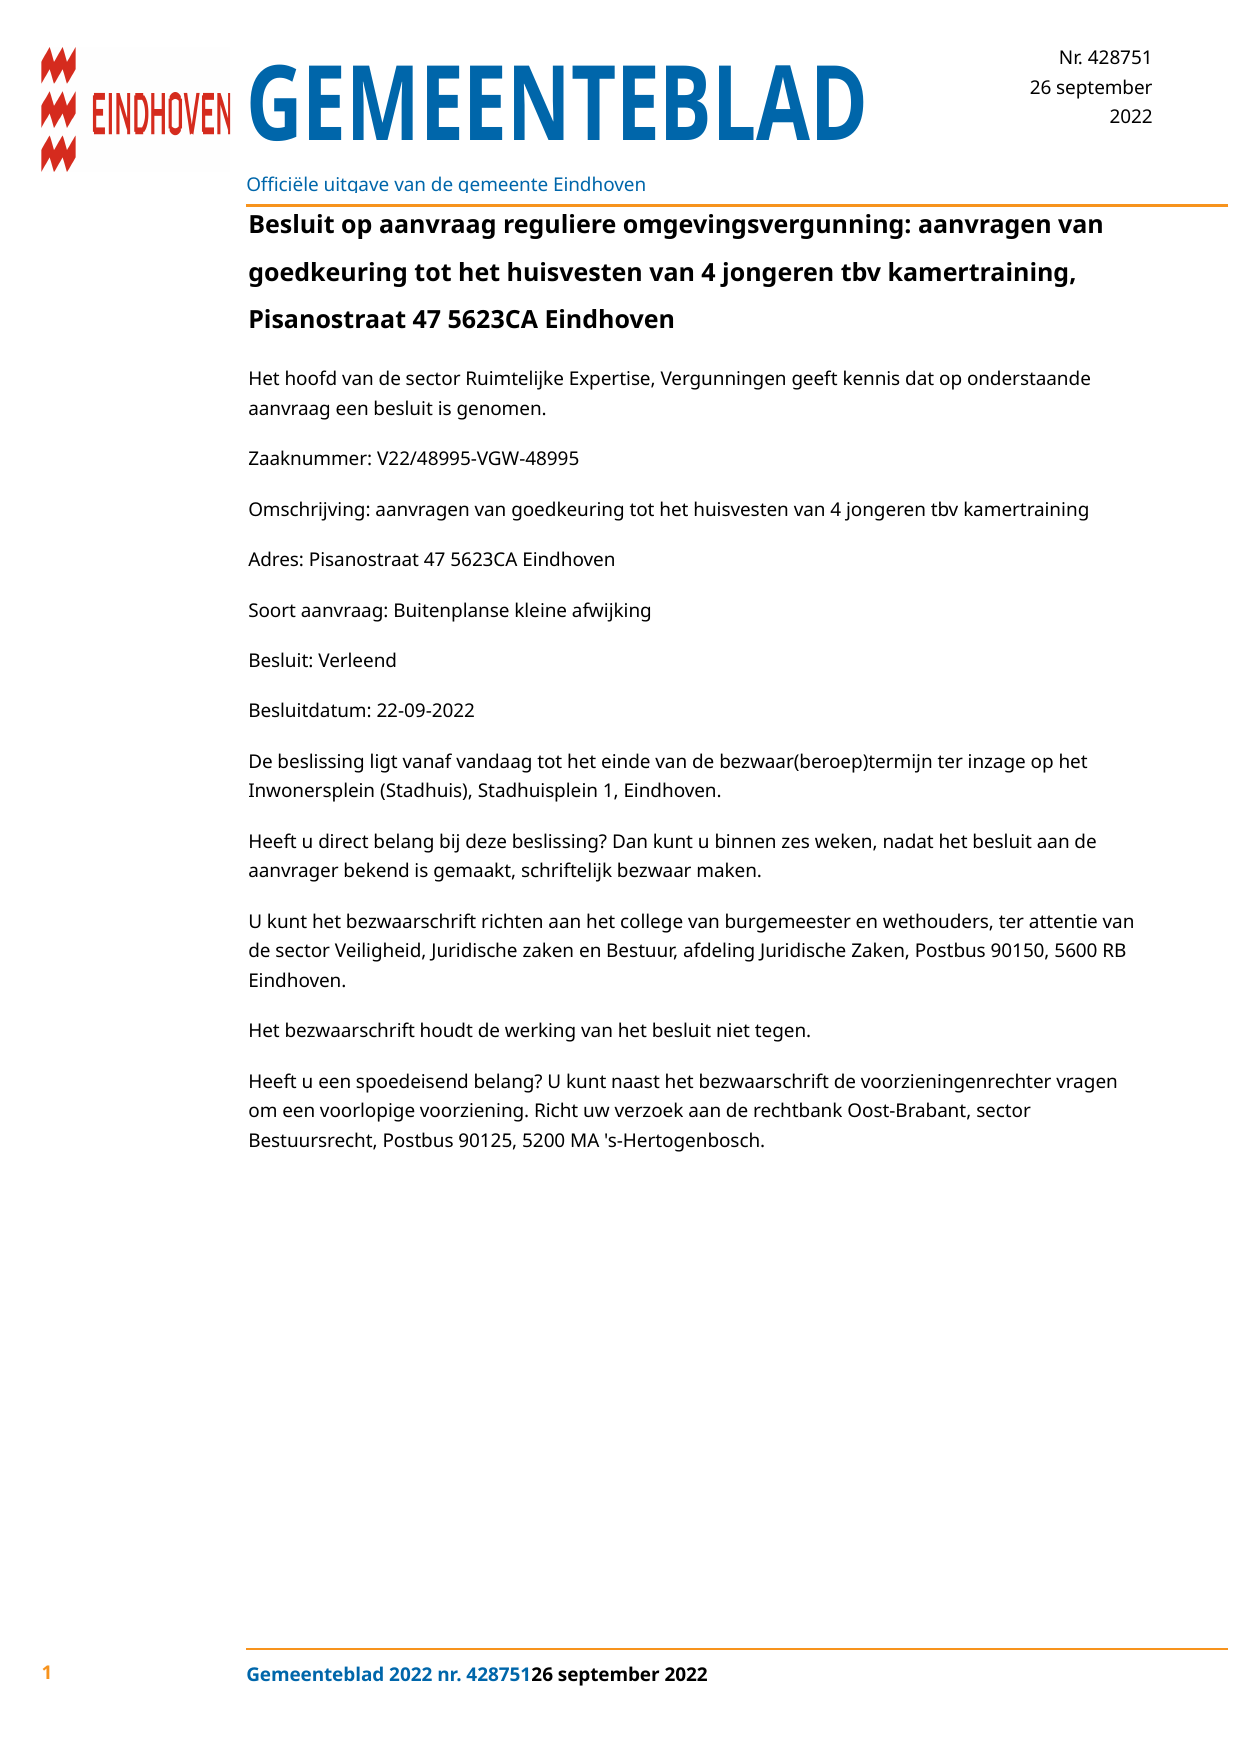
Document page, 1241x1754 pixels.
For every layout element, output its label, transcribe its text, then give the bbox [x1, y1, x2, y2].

text Besluitdatum: 22-09-2022 [248, 698, 1152, 723]
text Heeft u direct belang bij deze beslissing? Dan kunt u binnen zes weken, nadat het besluit aan de aanvrager bekend is gemaakt, schriftelijk bezwaar maken. [248, 828, 1152, 883]
text Het bezwaarschrift houdt de werking van het besluit niet tegen. [248, 1018, 1152, 1043]
text U kunt het bezwaarschrift richten aan het college van burgemeester en wethouders, ter attentie van de sector Veiligheid, Juridische zaken en Bestuur, afdeling Juridische Zaken, Postbus 90150, 5600 RB Eindhoven. [248, 908, 1152, 993]
text Soort aanvraag: Buitenplanse kleine afwijking [248, 597, 1152, 622]
text Heeft u een spoedeisend belang? U kunt naast het bezwaarschrift de voorzieningenrechter vragen om een voorlopige voorziening. Richt uw verzoek aan de rechtbank Oost-Brabant, sector Bestuursrecht, Postbus 90125, 5200 MA 's-Hertogenbosch. [248, 1068, 1152, 1153]
text Besluit op aanvraag reguliere omgevingsvergunning: aanvragen van goedkeuring tot het huisvesten van 4 jongeren tbv kamertraining, Pisanostraat 47 5623CA Eindhoven [248, 207, 1152, 336]
text Zaaknummer: V22/48995-VGW-48995 [248, 446, 1152, 471]
text Omschrijving: aanvragen van goedkeuring tot het huisvesten van 4 jongeren tbv kamertraining [248, 496, 1152, 522]
text De beslissing ligt vanaf vandaag tot het einde van de bezwaar(beroep)termijn ter inzage op het Inwonersplein (Stadhuis), Stadhuisplein 1, Eindhoven. [248, 748, 1152, 803]
text Besluit: Verleend [248, 647, 1152, 673]
text Adres: Pisanostraat 47 5623CA Eindhoven [248, 546, 1152, 572]
picture [41, 47, 231, 172]
text Het hoofd van de sector Ruimtelijke Expertise, Vergunningen geeft kennis dat op onderstaande aanvraag een besluit is genomen. [248, 366, 1152, 421]
